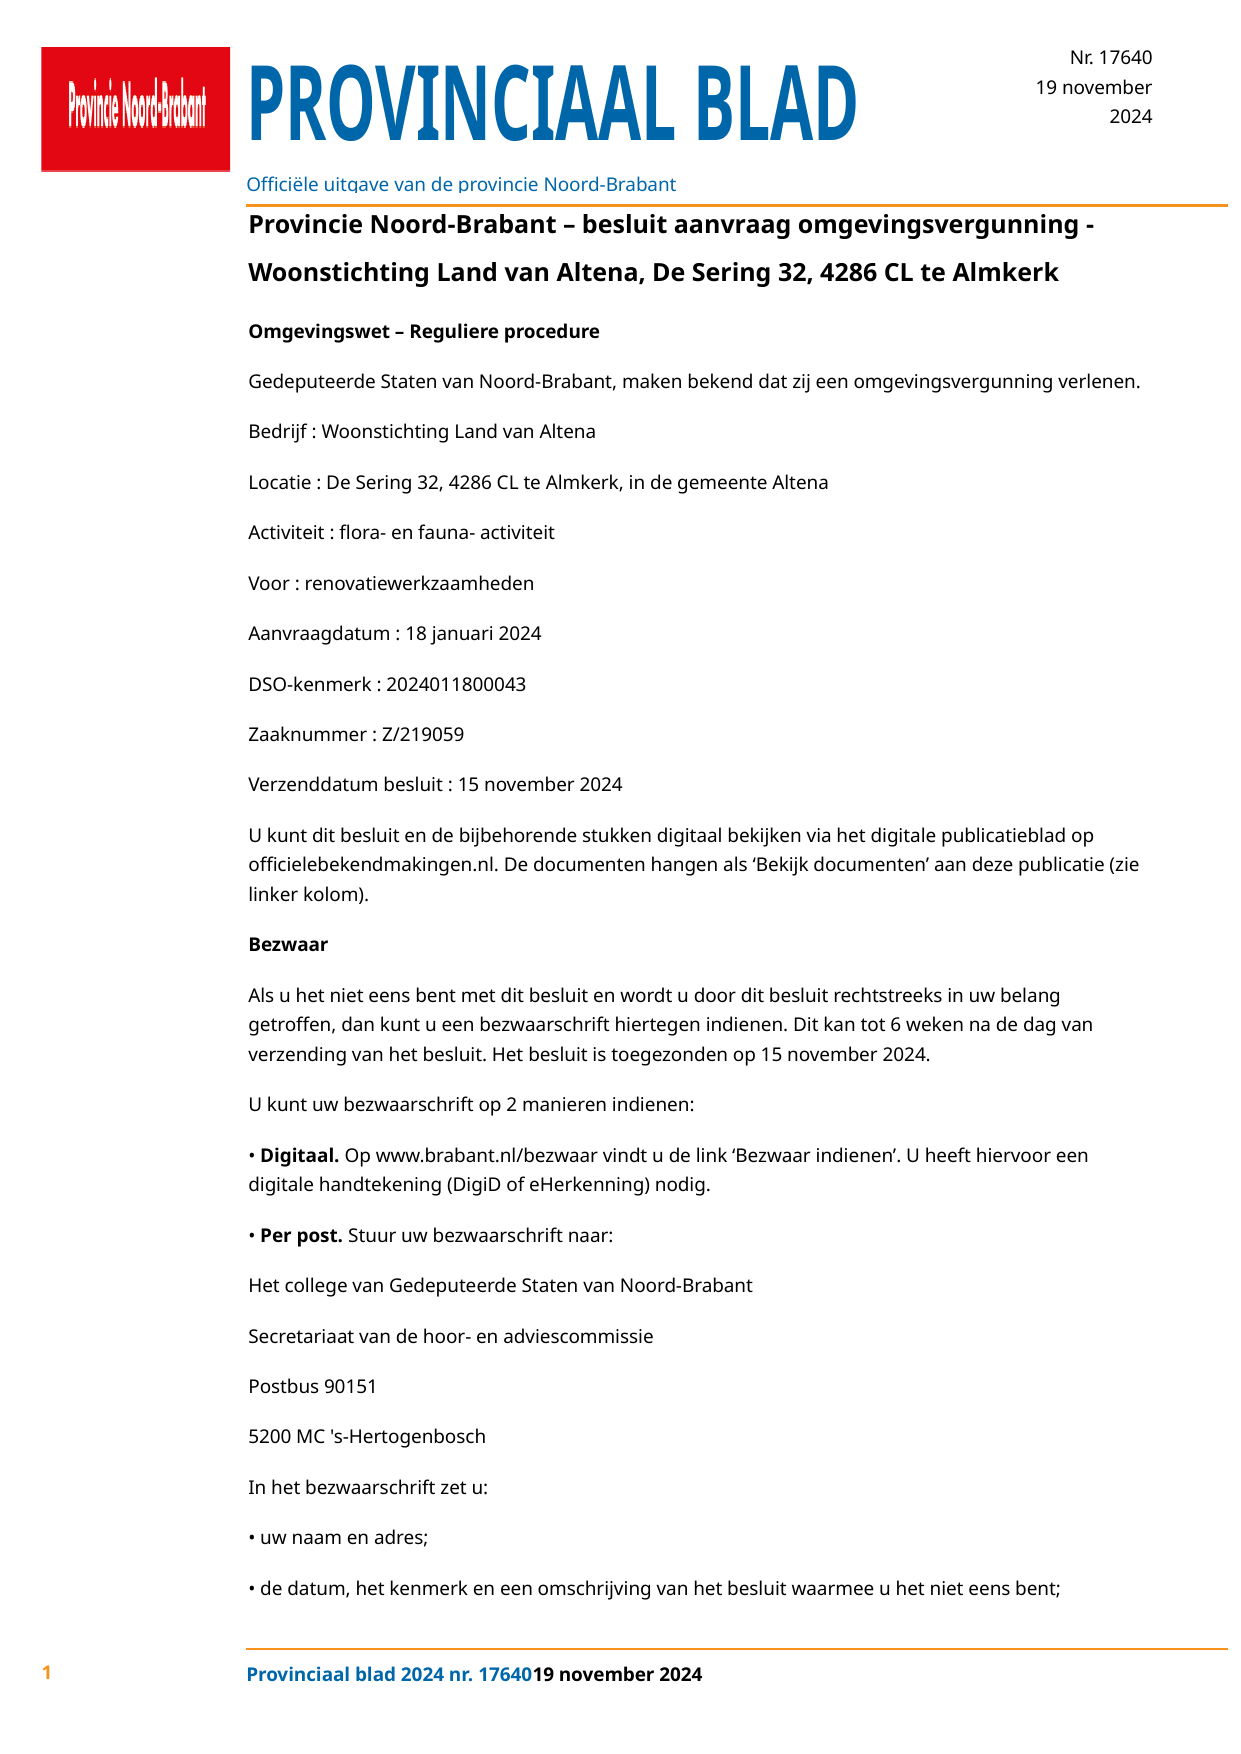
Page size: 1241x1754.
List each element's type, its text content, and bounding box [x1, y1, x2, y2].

text Secretariaat van de hoor- en adviescommissie [248, 1323, 1152, 1349]
picture [41, 47, 231, 172]
text U kunt uw bezwaarschrift op 2 manieren indienen: [248, 1092, 1152, 1117]
text • Digitaal. Op www.brabant.nl/bezwaar vindt u de link ‘Bezwaar indienen’. U heeft hiervoor een digitale handtekening (DigiD of eHerkenning) nodig. [248, 1142, 1152, 1197]
text Postbus 90151 [248, 1373, 1152, 1399]
text Voor : renovatiewerkzaamheden [248, 570, 1152, 596]
text • de datum, het kenmerk en een omschrijving van het besluit waarmee u het niet eens bent; [248, 1575, 1152, 1601]
text DSO-kenmerk : 2024011800043 [248, 671, 1152, 697]
text Bezwaar [248, 932, 1152, 957]
text Gedeputeerde Staten van Noord-Brabant, maken bekend dat zij een omgevingsvergunning verlenen. [248, 368, 1152, 394]
text Provincie Noord-Brabant – besluit aanvraag omgevingsvergunning - Woonstichting Land van Altena, De Sering 32, 4286 CL te Almkerk [248, 207, 1152, 288]
text Activiteit : flora- en fauna- activiteit [248, 519, 1152, 545]
text Bedrijf : Woonstichting Land van Altena [248, 419, 1152, 444]
text In het bezwaarschrift zet u: [248, 1474, 1152, 1500]
text 5200 MC 's‑Hertogenbosch [248, 1424, 1152, 1449]
text Omgevingswet – Reguliere procedure [248, 318, 1152, 344]
text • Per post. Stuur uw bezwaarschrift naar: [248, 1222, 1152, 1248]
text Als u het niet eens bent met dit besluit en wordt u door dit besluit rechtstreeks in uw belang getroffen, dan kunt u een bezwaarschrift hiertegen indienen. Dit kan tot 6 weken na de dag van verzending van het besluit. Het besluit is toegezonden op 15 november 2024. [248, 982, 1152, 1067]
text Verzenddatum besluit : 15 november 2024 [248, 772, 1152, 797]
text Zaaknummer : Z/219059 [248, 721, 1152, 747]
text U kunt dit besluit en de bijbehorende stukken digitaal bekijken via het digitale publicatieblad op officielebekendmakingen.nl. De documenten hangen als ‘Bekijk documenten’ aan deze publicatie (zie linker kolom). [248, 822, 1152, 907]
text • uw naam en adres; [248, 1524, 1152, 1550]
text Locatie : De Sering 32, 4286 CL te Almkerk, in de gemeente Altena [248, 469, 1152, 495]
text Aanvraagdatum : 18 januari 2024 [248, 620, 1152, 646]
text Het college van Gedeputeerde Staten van Noord-Brabant [248, 1272, 1152, 1298]
